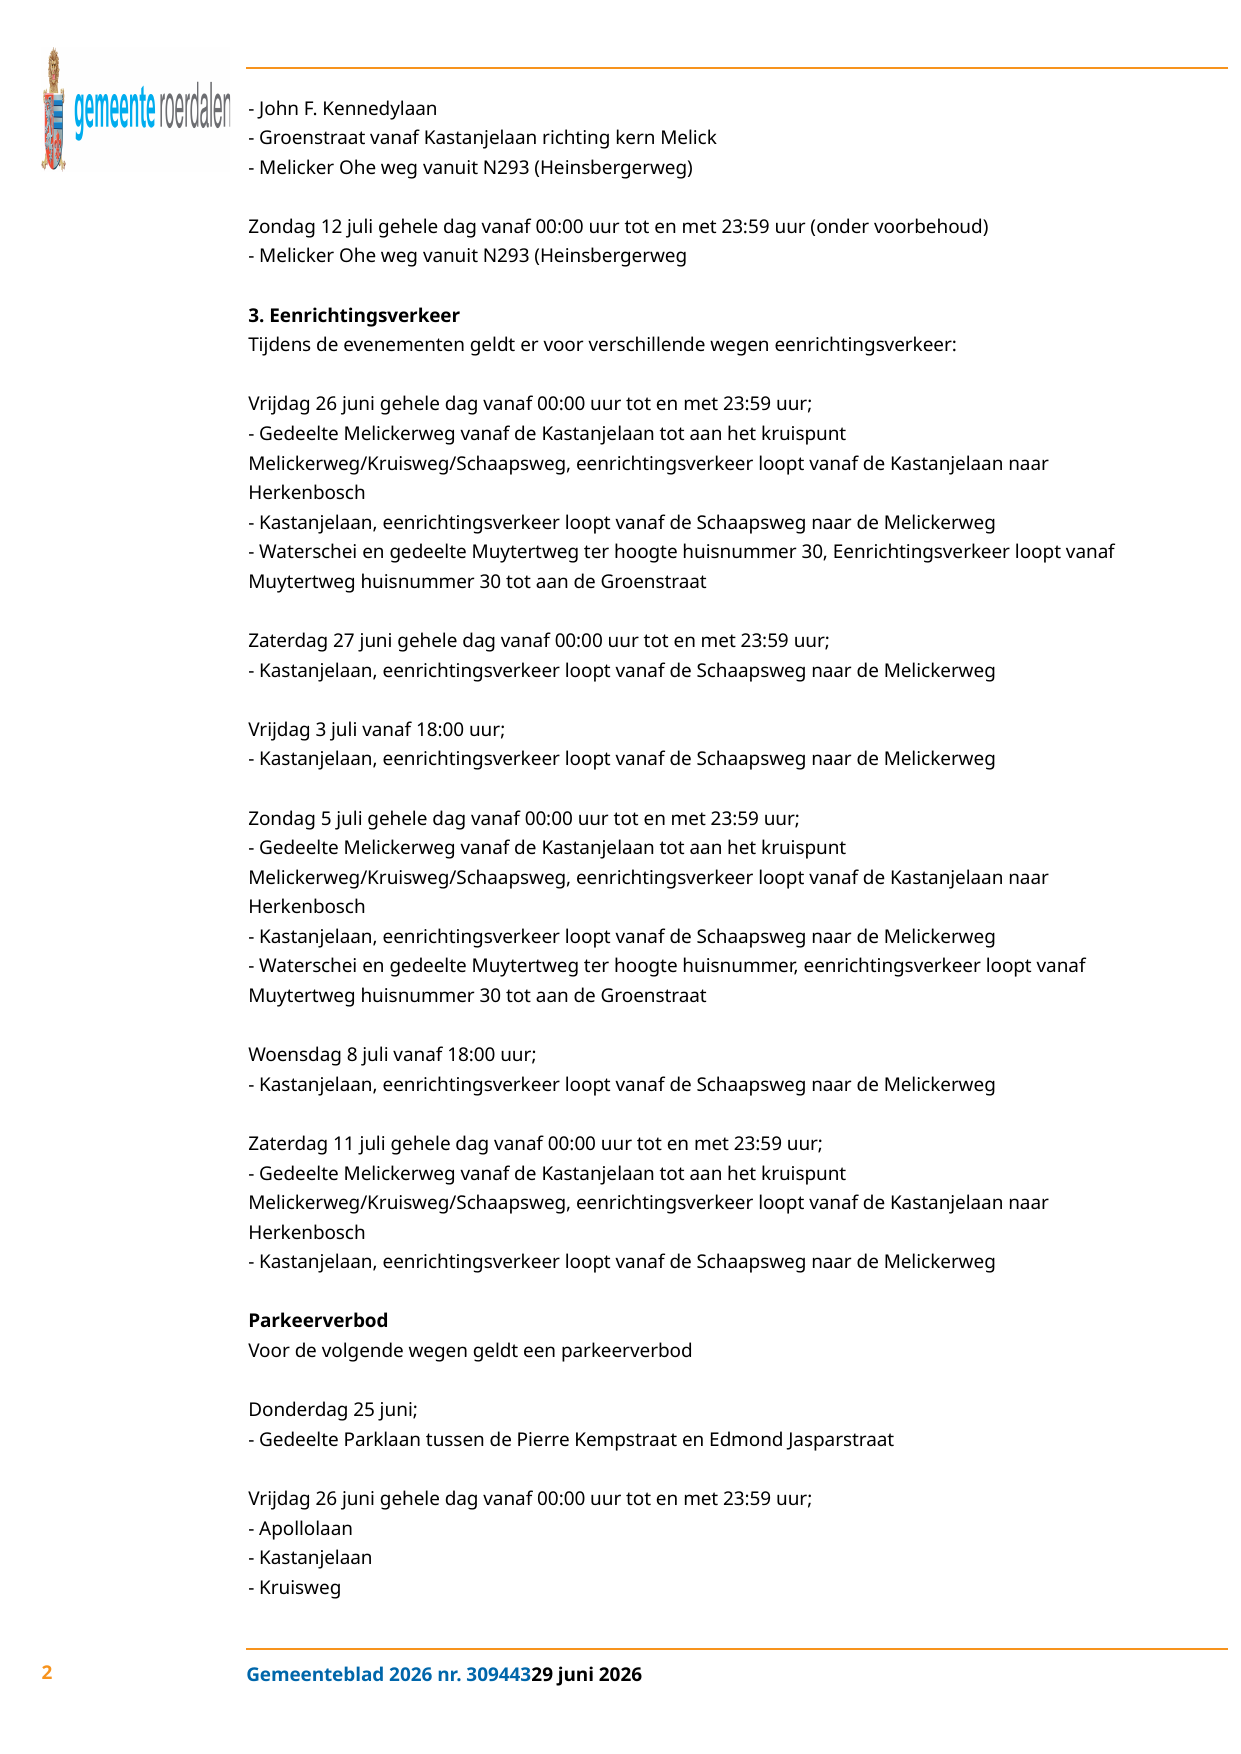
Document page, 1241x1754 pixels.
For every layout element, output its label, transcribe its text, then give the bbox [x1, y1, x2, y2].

text - Gedeelte Melickerweg vanaf de Kastanjelaan tot aan het kruispunt Melickerweg/Kruisweg/Schaapsweg, eenrichtingsverkeer loopt vanaf de Kastanjelaan naar Herkenbosch [248, 1160, 1152, 1245]
text - Melicker Ohe weg vanuit N293 (Heinsbergerweg [248, 243, 1152, 268]
text Donderdag 25 juni; [248, 1396, 1152, 1422]
text Zaterdag 27 juni gehele dag vanaf 00:00 uur tot en met 23:59 uur; [248, 627, 1152, 653]
text Voor de volgende wegen geldt een parkeerverbod [248, 1337, 1152, 1363]
text - Kastanjelaan, eenrichtingsverkeer loopt vanaf de Schaapsweg naar de Melickerweg [248, 1071, 1152, 1097]
text Tijdens de evenementen geldt er voor verschillende wegen eenrichtingsverkeer: [248, 331, 1152, 357]
text - Waterschei en gedeelte Muytertweg ter hoogte huisnummer 30, Eenrichtingsverkeer loopt vanaf Muytertweg huisnummer 30 tot aan de Groenstraat [248, 538, 1152, 594]
text - Apollolaan [248, 1515, 1152, 1541]
text - Kastanjelaan, eenrichtingsverkeer loopt vanaf de Schaapsweg naar de Melickerweg [248, 509, 1152, 535]
text - Gedeelte Parklaan tussen de Pierre Kempstraat en Edmond Jasparstraat [248, 1426, 1152, 1452]
text - Kastanjelaan, eenrichtingsverkeer loopt vanaf de Schaapsweg naar de Melickerweg [248, 657, 1152, 683]
text Vrijdag 3 juli vanaf 18:00 uur; [248, 716, 1152, 742]
text - Melicker Ohe weg vanuit N293 (Heinsbergerweg) [248, 154, 1152, 180]
text - Kastanjelaan, eenrichtingsverkeer loopt vanaf de Schaapsweg naar de Melickerweg [248, 1248, 1152, 1274]
text Woensdag 8 juli vanaf 18:00 uur; [248, 1041, 1152, 1067]
text 3. Eenrichtingsverkeer [248, 302, 1152, 328]
text Parkeerverbod [248, 1308, 1152, 1333]
text Vrijdag 26 juni gehele dag vanaf 00:00 uur tot en met 23:59 uur; [248, 1485, 1152, 1511]
text - John F. Kennedylaan [248, 95, 1152, 121]
text Zondag 12 juli gehele dag vanaf 00:00 uur tot en met 23:59 uur (onder voorbehoud) [248, 213, 1152, 239]
text - Kastanjelaan, eenrichtingsverkeer loopt vanaf de Schaapsweg naar de Melickerweg [248, 746, 1152, 771]
text - Kastanjelaan, eenrichtingsverkeer loopt vanaf de Schaapsweg naar de Melickerweg [248, 923, 1152, 949]
text Zaterdag 11 juli gehele dag vanaf 00:00 uur tot en met 23:59 uur; [248, 1130, 1152, 1156]
text Vrijdag 26 juni gehele dag vanaf 00:00 uur tot en met 23:59 uur; [248, 391, 1152, 416]
text - Gedeelte Melickerweg vanaf de Kastanjelaan tot aan het kruispunt Melickerweg/Kruisweg/Schaapsweg, eenrichtingsverkeer loopt vanaf de Kastanjelaan naar Herkenbosch [248, 834, 1152, 919]
text - Kruisweg [248, 1574, 1152, 1600]
text Zondag 5 juli gehele dag vanaf 00:00 uur tot en met 23:59 uur; [248, 805, 1152, 831]
text - Gedeelte Melickerweg vanaf de Kastanjelaan tot aan het kruispunt Melickerweg/Kruisweg/Schaapsweg, eenrichtingsverkeer loopt vanaf de Kastanjelaan naar Herkenbosch [248, 420, 1152, 505]
text - Waterschei en gedeelte Muytertweg ter hoogte huisnummer, eenrichtingsverkeer loopt vanaf Muytertweg huisnummer 30 tot aan de Groenstraat [248, 953, 1152, 1008]
text - Groenstraat vanaf Kastanjelaan richting kern Melick [248, 124, 1152, 150]
picture [41, 47, 231, 172]
text - Kastanjelaan [248, 1544, 1152, 1570]
